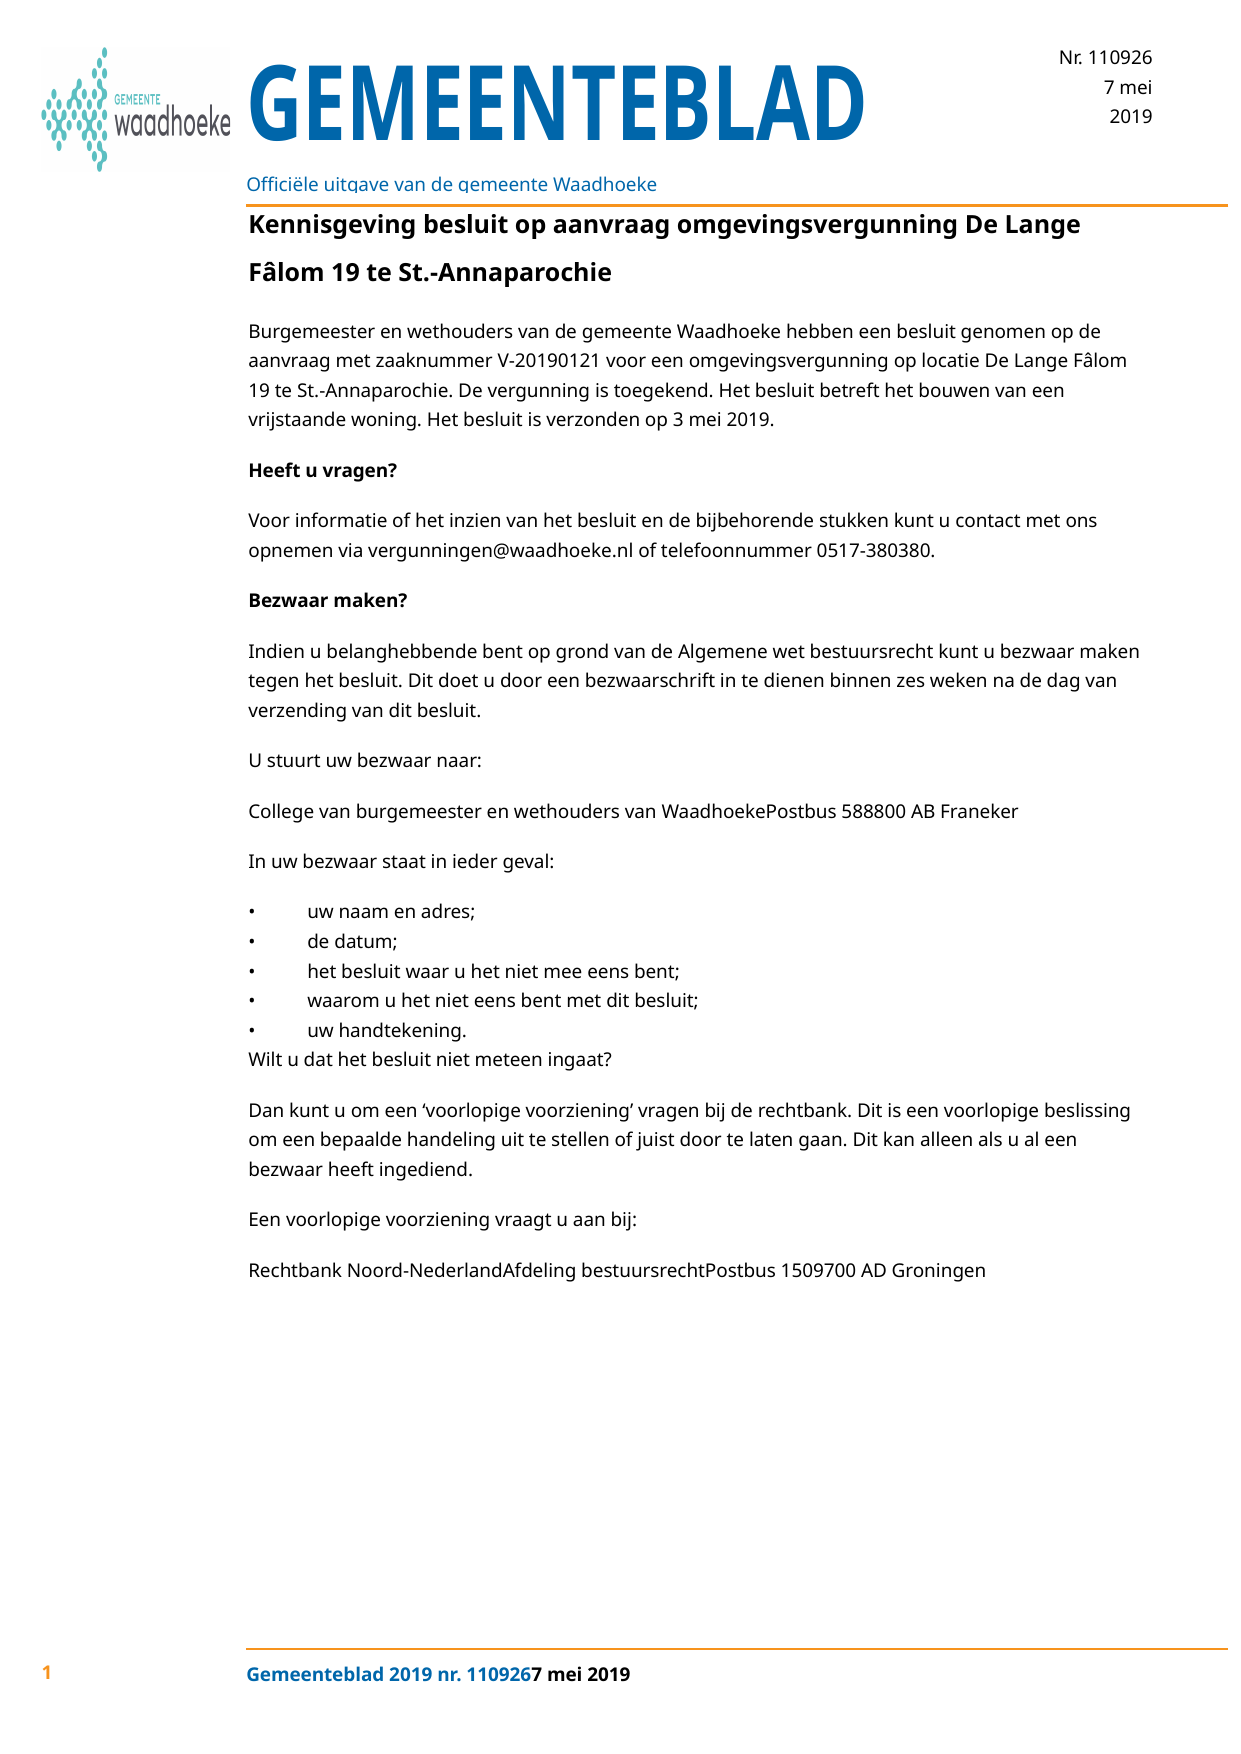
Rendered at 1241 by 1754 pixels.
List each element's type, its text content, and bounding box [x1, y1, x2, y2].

picture [41, 47, 231, 172]
text In uw bezwaar staat in ieder geval: [248, 848, 1152, 874]
text Wilt u dat het besluit niet meteen ingaat? [248, 1047, 1152, 1072]
text Dan kunt u om een ‘voorlopige voorziening’ vragen bij de rechtbank. Dit is een voorlopige beslissing om een bepaalde handeling uit te stellen of juist door te laten gaan. Dit kan alleen als u al een bezwaar heeft ingediend. [248, 1097, 1152, 1182]
text Burgemeester en wethouders van de gemeente Waadhoeke hebben een besluit genomen op de aanvraag met zaaknummer V-20190121 voor een omgevingsvergunning op locatie De Lange Fâlom 19 te St.-Annaparochie. De vergunning is toegekend. Het besluit betreft het bouwen van een vrijstaande woning. Het besluit is verzonden op 3 mei 2019. [248, 318, 1152, 432]
text Rechtbank Noord-NederlandAfdeling bestuursrechtPostbus 1509700 AD Groningen [248, 1257, 1152, 1283]
text Indien u belanghebbende bent op grond van de Algemene wet bestuursrecht kunt u bezwaar maken tegen het besluit. Dit doet u door een bezwaarschrift in te dienen binnen zes weken na de dag van verzending van dit besluit. [248, 638, 1152, 723]
list waarom u het niet eens bent met dit besluit; [248, 987, 1152, 1013]
list het besluit waar u het niet mee eens bent; [248, 958, 1152, 984]
list uw naam en adres; [248, 899, 1152, 924]
text Kennisgeving besluit op aanvraag omgevingsvergunning De Lange Fâlom 19 te St.-Annaparochie [248, 207, 1152, 288]
text College van burgemeester en wethouders van WaadhoekePostbus 588800 AB Franeker [248, 798, 1152, 824]
list uw handtekening. [248, 1017, 1152, 1043]
text U stuurt uw bezwaar naar: [248, 747, 1152, 773]
text Bezwaar maken? [248, 587, 1152, 613]
list de datum; [248, 928, 1152, 954]
text Voor informatie of het inzien van het besluit en de bijbehorende stukken kunt u contact met ons opnemen via vergunningen@waadhoeke.nl of telefoonnummer 0517-380380. [248, 507, 1152, 563]
text Heeft u vragen? [248, 457, 1152, 483]
text Een voorlopige voorziening vraagt u aan bij: [248, 1207, 1152, 1232]
